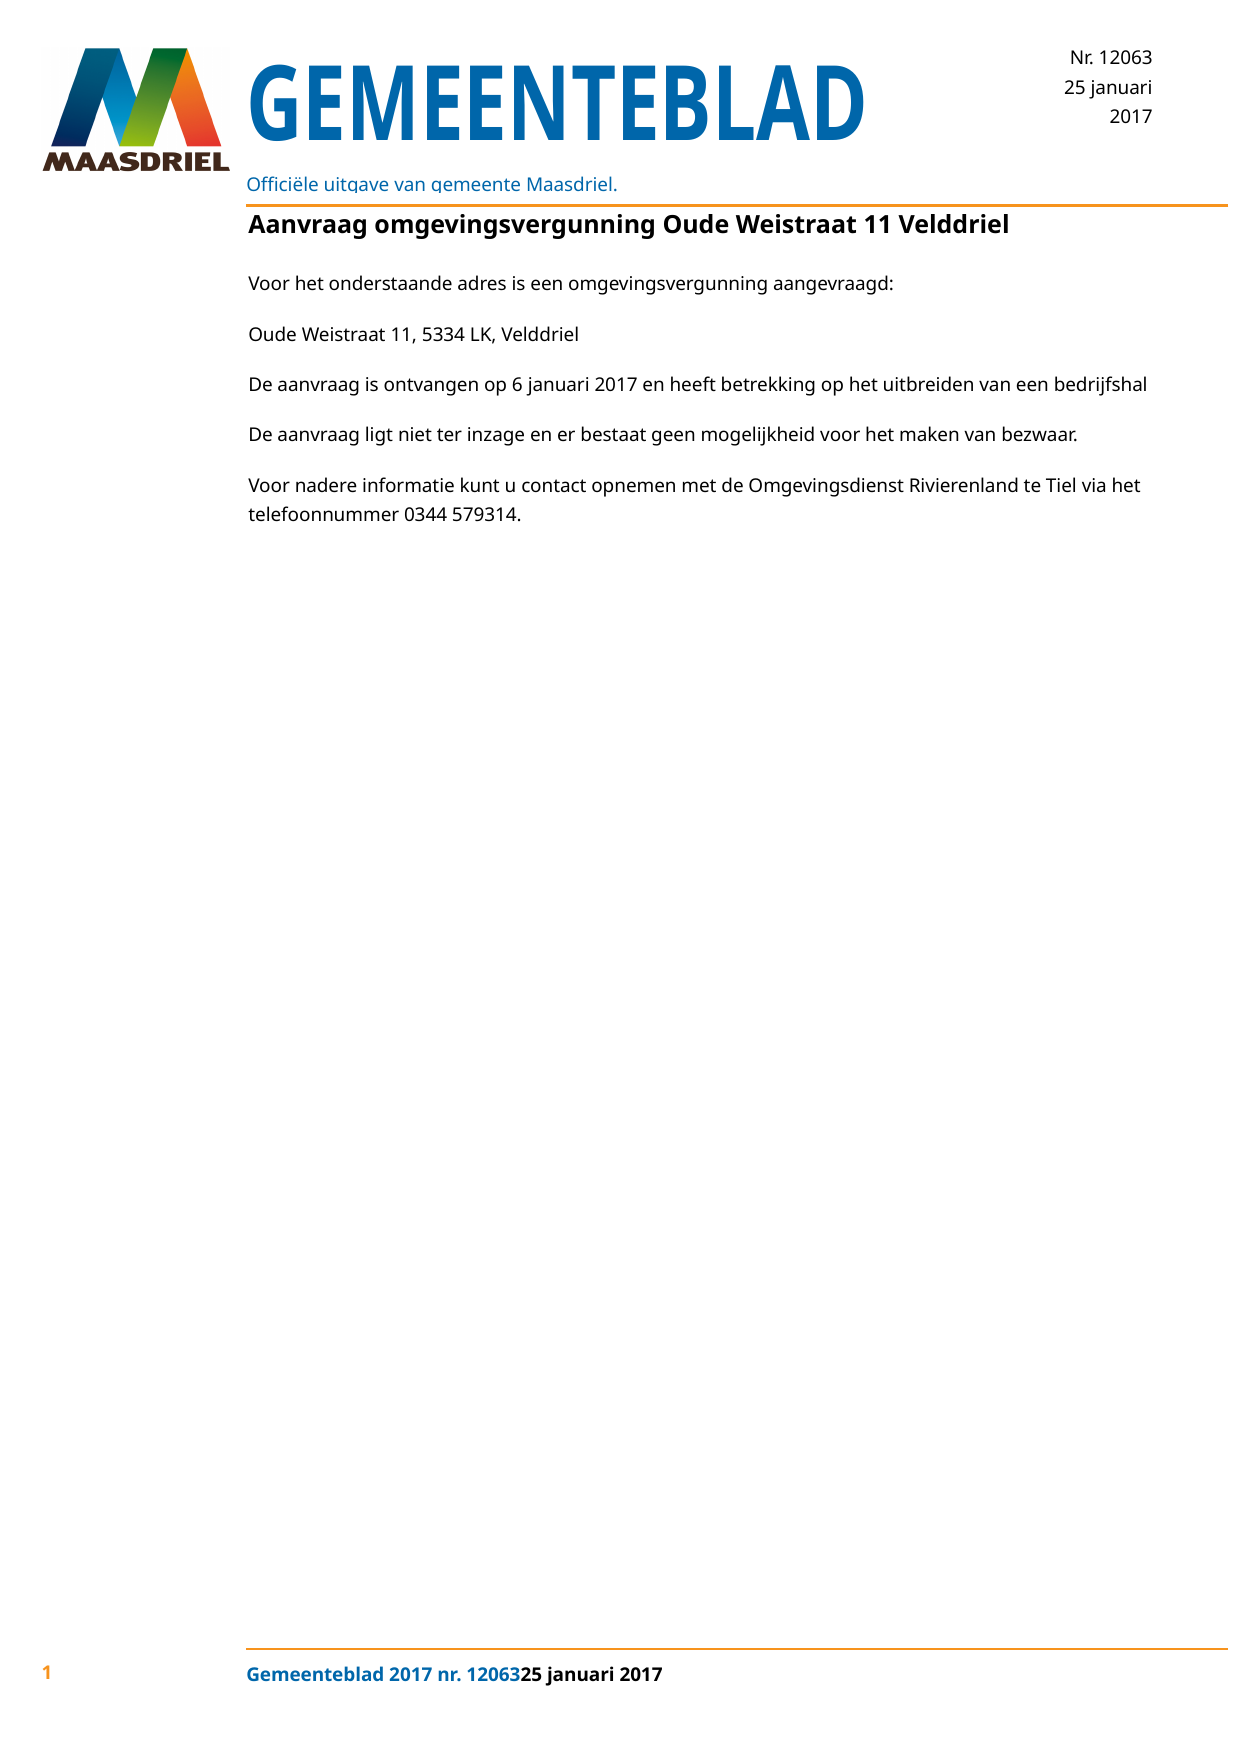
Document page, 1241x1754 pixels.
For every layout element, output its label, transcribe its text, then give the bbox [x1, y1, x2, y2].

text De aanvraag ligt niet ter inzage en er bestaat geen mogelijkheid voor het maken van bezwaar. [248, 422, 1152, 447]
picture [41, 47, 231, 172]
text Voor het onderstaande adres is een omgevingsvergunning aangevraagd: [248, 270, 1152, 296]
text Voor nadere informatie kunt u contact opnemen met de Omgevingsdienst Rivierenland te Tiel via het telefoonnummer 0344 579314. [248, 472, 1152, 527]
text De aanvraag is ontvangen op 6 januari 2017 en heeft betrekking op het uitbreiden van een bedrijfshal [248, 371, 1152, 397]
text Aanvraag omgevingsvergunning Oude Weistraat 11 Velddriel [248, 207, 1152, 241]
text Oude Weistraat 11, 5334 LK, Velddriel [248, 321, 1152, 346]
